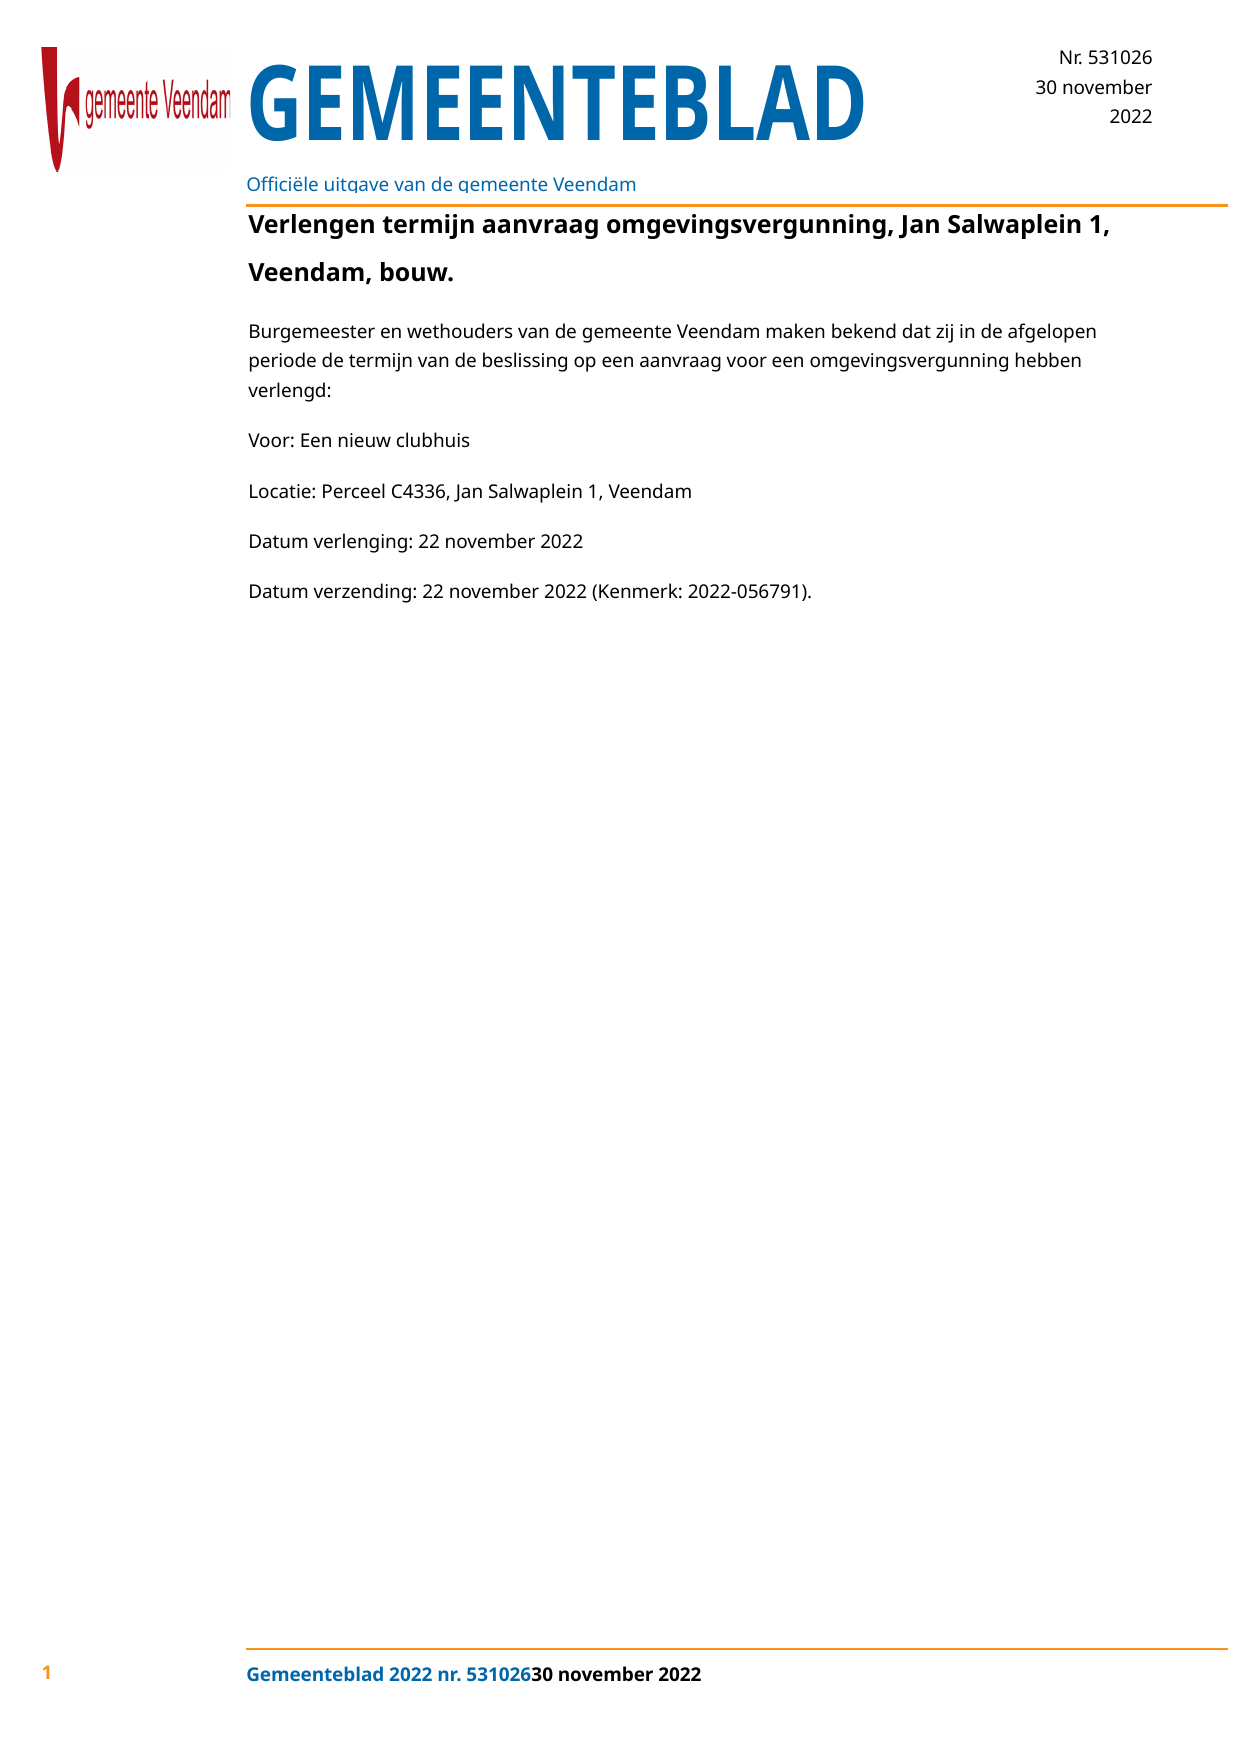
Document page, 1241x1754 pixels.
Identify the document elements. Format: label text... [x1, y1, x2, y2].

text Datum verlenging: 22 november 2022 [248, 528, 1152, 554]
text Locatie: Perceel C4336, Jan Salwaplein 1, Veendam [248, 478, 1152, 504]
text Datum verzending: 22 november 2022 (Kenmerk: 2022-056791). [248, 579, 1152, 604]
text Verlengen termijn aanvraag omgevingsvergunning, Jan Salwaplein 1, Veendam, bouw. [248, 207, 1152, 288]
text Voor: Een nieuw clubhuis [248, 427, 1152, 453]
text Burgemeester en wethouders van de gemeente Veendam maken bekend dat zij in de afgelopen periode de termijn van de beslissing op een aanvraag voor een omgevingsvergunning hebben verlengd: [248, 318, 1152, 403]
picture [41, 47, 231, 172]
